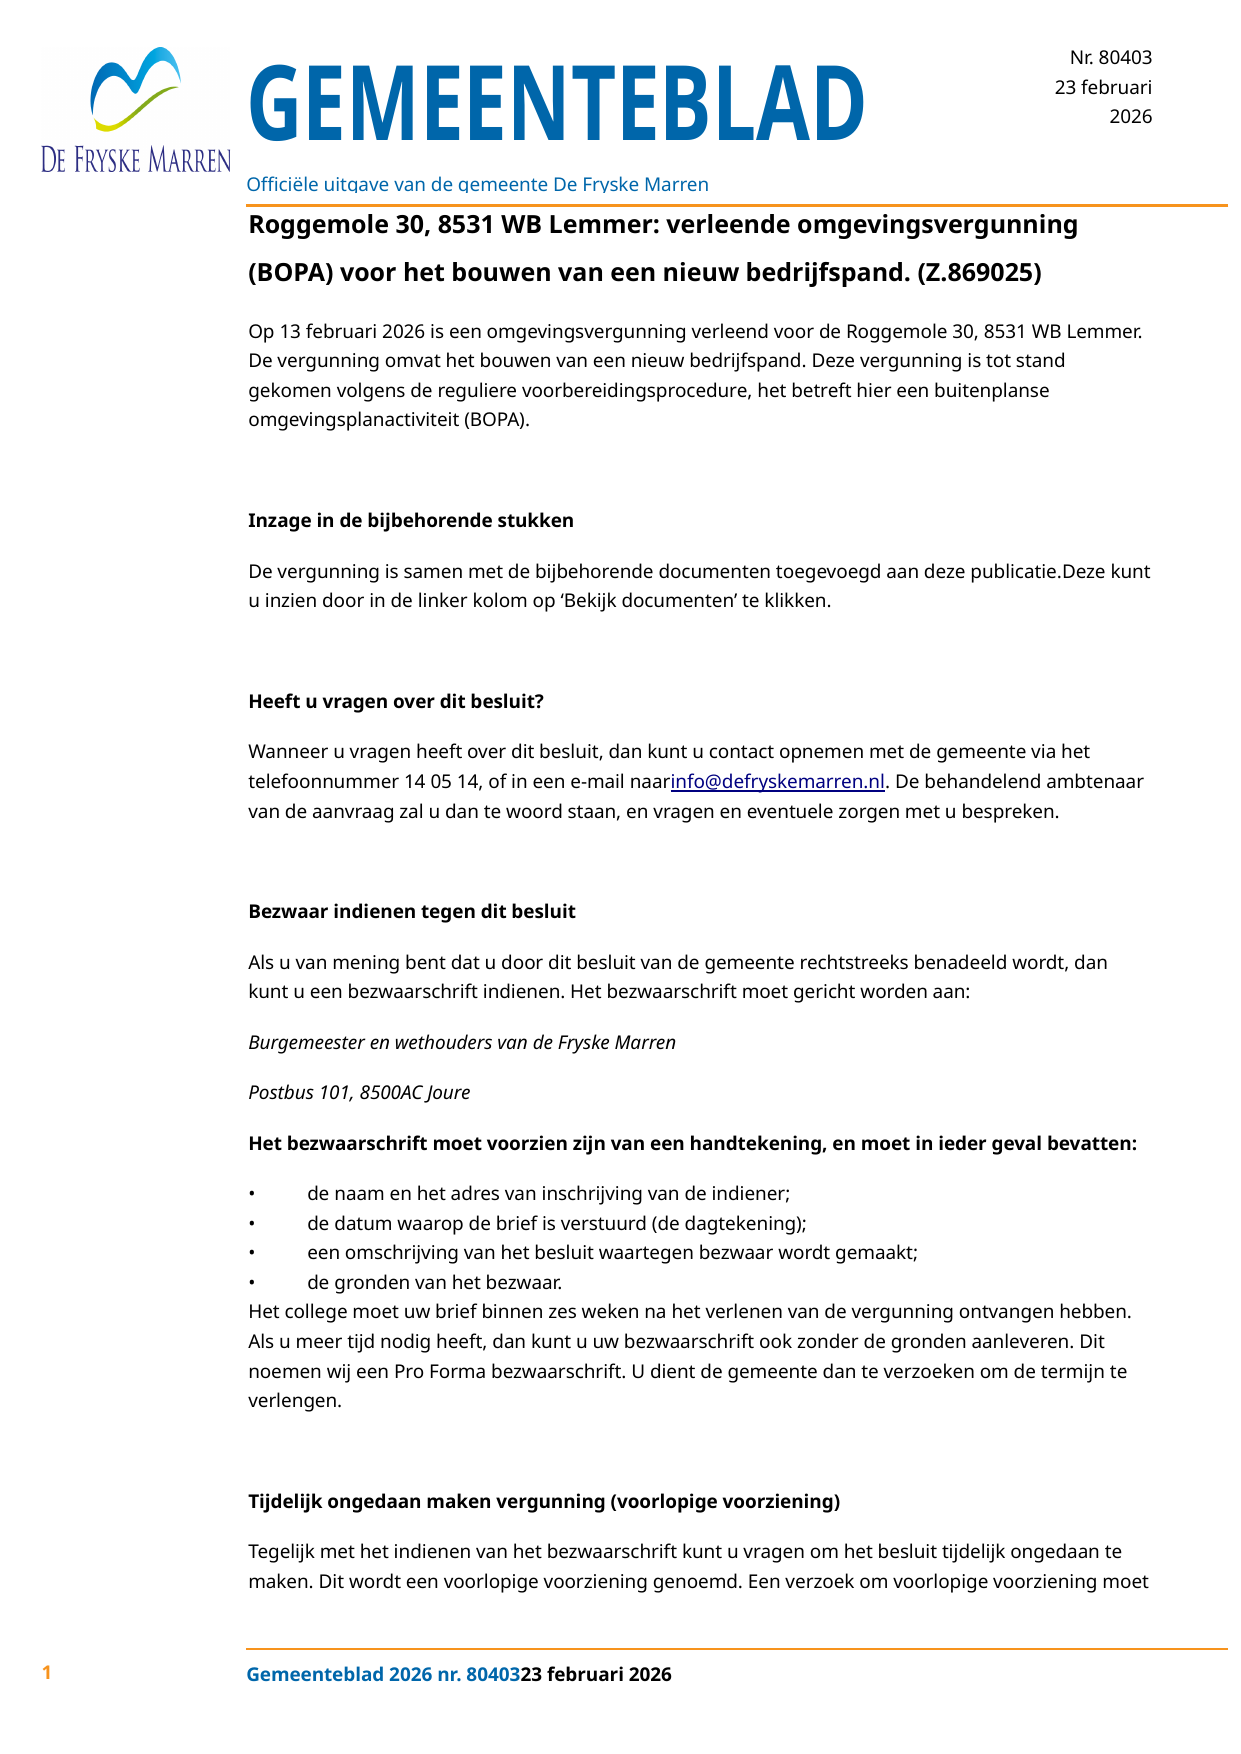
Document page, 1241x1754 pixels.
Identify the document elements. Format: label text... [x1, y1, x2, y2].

text Roggemole 30, 8531 WB Lemmer: verleende omgevingsvergunning (BOPA) voor het bouwen van een nieuw bedrijfspand. (Z.869025) [248, 207, 1152, 288]
text Het college moet uw brief binnen zes weken na het verlenen van de vergunning ontvangen hebben. Als u meer tijd nodig heeft, dan kunt u uw bezwaarschrift ook zonder de gronden aanleveren. Dit noemen wij een Pro Forma bezwaarschrift. U dient de gemeente dan te verzoeken om de termijn te verlengen. [248, 1299, 1152, 1413]
text Wanneer u vragen heeft over dit besluit, dan kunt u contact opnemen met de gemeente via het telefoonnummer 14 05 14, of in een e-mail naarinfo@defryskemarren.nl. De behandelend ambtenaar van de aanvraag zal u dan te woord staan, en vragen en eventuele zorgen met u bespreken. [248, 739, 1152, 824]
list de gronden van het bezwaar. [248, 1269, 1152, 1295]
text Het bezwaarschrift moet voorzien zijn van een handtekening, en moet in ieder geval bevatten: [248, 1130, 1152, 1156]
text Burgemeester en wethouders van de Fryske Marren [248, 1029, 1152, 1055]
text Postbus 101, 8500AC Joure [248, 1079, 1152, 1105]
list de datum waarop de brief is verstuurd (de dagtekening); [248, 1210, 1152, 1236]
picture [41, 47, 231, 172]
list een omschrijving van het besluit waartegen bezwaar wordt gemaakt; [248, 1239, 1152, 1265]
text Op 13 februari 2026 is een omgevingsvergunning verleend voor de Roggemole 30, 8531 WB Lemmer. De vergunning omvat het bouwen van een nieuw bedrijfspand. Deze vergunning is tot stand gekomen volgens de reguliere voorbereidingsprocedure, het betreft hier een buitenplanse omgevingsplanactiviteit (BOPA). [248, 318, 1152, 432]
text Als u van mening bent dat u door dit besluit van de gemeente rechtstreeks benadeeld wordt, dan kunt u een bezwaarschrift indienen. Het bezwaarschrift moet gericht worden aan: [248, 949, 1152, 1004]
text Heeft u vragen over dit besluit? [248, 688, 1152, 714]
list de naam en het adres van inschrijving van de indiener; [248, 1180, 1152, 1206]
text Tegelijk met het indienen van het bezwaarschrift kunt u vragen om het besluit tijdelijk ongedaan te maken. Dit wordt een voorlopige voorziening genoemd. Een verzoek om voorlopige voorziening moet [248, 1539, 1152, 1594]
text Tijdelijk ongedaan maken vergunning (voorlopige voorziening) [248, 1488, 1152, 1514]
text Bezwaar indienen tegen dit besluit [248, 899, 1152, 924]
text Inzage in de bijbehorende stukken [248, 507, 1152, 533]
text De vergunning is samen met de bijbehorende documenten toegevoegd aan deze publicatie.Deze kunt u inzien door in de linker kolom op ‘Bekijk documenten’ te klikken. [248, 558, 1152, 613]
